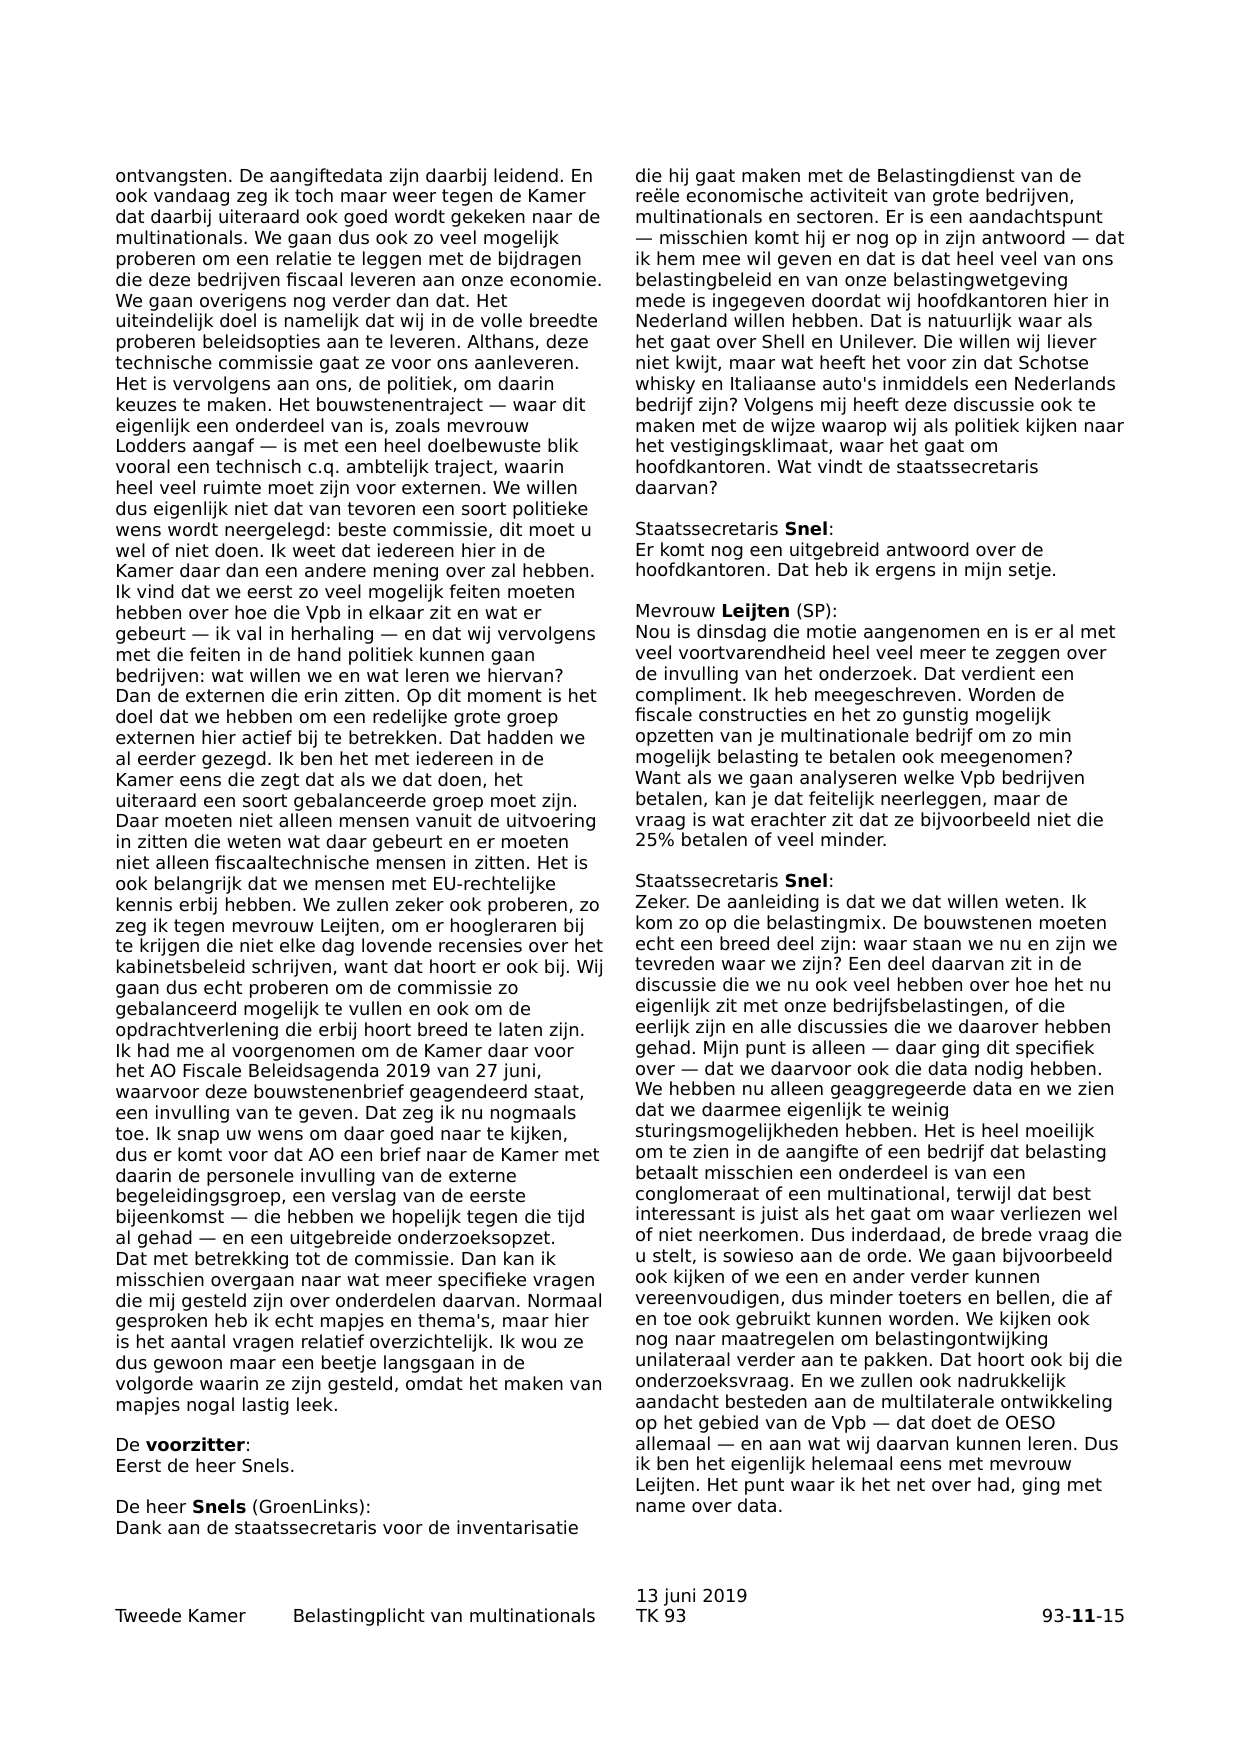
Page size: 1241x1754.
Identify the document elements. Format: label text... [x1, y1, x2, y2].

text Nou is dinsdag die motie aangenomen en is er al met veel voortvarendheid heel veel meer te zeggen over de invulling van het onderzoek. Dat verdient een compliment. Ik heb meegeschreven. Worden de fiscale constructies en het zo gunstig mogelijk opzetten van je multinationale bedrijf om zo min mogelijk belasting te betalen ook meegenomen? Want als we gaan analyseren welke Vpb bedrijven betalen, kan je dat feitelijk neerleggen, maar de vraag is wat erachter zit dat ze bijvoorbeeld niet die 25% betalen of veel minder. [635, 622, 1125, 851]
text Dan de externen die erin zitten. Op dit moment is het doel dat we hebben om een redelijke grote groep externen hier actief bij te betrekken. Dat hadden we al eerder gezegd. Ik ben het met iedereen in de Kamer eens die zegt dat als we dat doen, het uiteraard een soort gebalanceerde groep moet zijn. Daar moeten niet alleen mensen vanuit de uitvoering in zitten die weten wat daar gebeurt en er moeten niet alleen fiscaaltechnische mensen in zitten. Het is ook belangrijk dat we mensen met EU-rechtelijke kennis erbij hebben. We zullen zeker ook proberen, zo zeg ik tegen mevrouw Leijten, om er hoogleraren bij te krijgen die niet elke dag lovende recensies over het kabinetsbeleid schrijven, want dat hoort er ook bij. Wij gaan dus echt proberen om de commissie zo gebalanceerd mogelijk te vullen en ook om de opdrachtverlening die erbij hoort breed te laten zijn. [115, 686, 605, 1040]
text Eerst de heer Snels. [115, 1456, 605, 1477]
text Dank aan de staatssecretaris voor de inventarisatie [115, 1518, 605, 1538]
text Ik had me al voorgenomen om de Kamer daar voor het AO Fiscale Beleidsagenda 2019 van 27 juni, waarvoor deze bouwstenenbrief geagendeerd staat, een invulling van te geven. Dat zeg ik nu nogmaals toe. Ik snap uw wens om daar goed naar te kijken, dus er komt voor dat AO een brief naar de Kamer met daarin de personele invulling van de externe begeleidingsgroep, een verslag van de eerste bijeenkomst — die hebben we hopelijk tegen die tijd al gehad — en een uitgebreide onderzoeksopzet. [115, 1040, 605, 1249]
text Staatssecretaris Snel: [635, 871, 1125, 892]
text De heer Snels (GroenLinks): [115, 1497, 605, 1518]
text Staatssecretaris Snel: [635, 519, 1125, 539]
text Mevrouw Leijten (SP): [635, 601, 1125, 622]
text De voorzitter: [115, 1435, 605, 1456]
text die hij gaat maken met de Belastingdienst van de reële economische activiteit van grote bedrijven, multinationals en sectoren. Er is een aandachtspunt — misschien komt hij er nog op in zijn antwoord — dat ik hem mee wil geven en dat is dat heel veel van ons belastingbeleid en van onze belastingwetgeving mede is ingegeven doordat wij hoofdkantoren hier in Nederland willen hebben. Dat is natuurlijk waar als het gaat over Shell en Unilever. Die willen wij liever niet kwijt, maar wat heeft het voor zin dat Schotse whisky en Italiaanse auto's inmiddels een Nederlands bedrijf zijn? Volgens mij heeft deze discussie ook te maken met de wijze waarop wij als politiek kijken naar het vestigingsklimaat, waar het gaat om hoofdkantoren. Wat vindt de staatssecretaris daarvan? [635, 165, 1125, 499]
text Zeker. De aanleiding is dat we dat willen weten. Ik kom zo op die belastingmix. De bouwstenen moeten echt een breed deel zijn: waar staan we nu en zijn we tevreden waar we zijn? Een deel daarvan zit in de discussie die we nu ook veel hebben over hoe het nu eigenlijk zit met onze bedrijfsbelastingen, of die eerlijk zijn en alle discussies die we daarover hebben gehad. Mijn punt is alleen — daar ging dit specifiek over — dat we daarvoor ook die data nodig hebben. We hebben nu alleen geaggregeerde data en we zien dat we daarmee eigenlijk te weinig sturingsmogelijkheden hebben. Het is heel moeilijk om te zien in de aangifte of een bedrijf dat belasting betaalt misschien een onderdeel is van een conglomeraat of een multinational, terwijl dat best interessant is juist als het gaat om waar verliezen wel of niet neerkomen. Dus inderdaad, de brede vraag die u stelt, is sowieso aan de orde. We gaan bijvoorbeeld ook kijken of we een en ander verder kunnen vereenvoudigen, dus minder toeters en bellen, die af en toe ook gebruikt kunnen worden. We kijken ook nog naar maatregelen om belastingontwijking unilateraal verder aan te pakken. Dat hoort ook bij die onderzoeksvraag. En we zullen ook nadrukkelijk aandacht besteden aan de multilaterale ontwikkeling op het gebied van de Vpb — dat doet de OESO allemaal — en aan wat wij daarvan kunnen leren. Dus ik ben het eigenlijk helemaal eens met mevrouw Leijten. Het punt waar ik het net over had, ging met name over data. [635, 892, 1125, 1517]
text Dat met betrekking tot de commissie. Dan kan ik misschien overgaan naar wat meer specifieke vragen die mij gesteld zijn over onderdelen daarvan. Normaal gesproken heb ik echt mapjes en thema's, maar hier is het aantal vragen relatief overzichtelijk. Ik wou ze dus gewoon maar een beetje langsgaan in de volgorde waarin ze zijn gesteld, omdat het maken van mapjes nogal lastig leek. [115, 1249, 605, 1415]
text ontvangsten. De aangiftedata zijn daarbij leidend. En ook vandaag zeg ik toch maar weer tegen de Kamer dat daarbij uiteraard ook goed wordt gekeken naar de multinationals. We gaan dus ook zo veel mogelijk proberen om een relatie te leggen met de bijdragen die deze bedrijven fiscaal leveren aan onze economie. We gaan overigens nog verder dan dat. Het uiteindelijk doel is namelijk dat wij in de volle breedte proberen beleidsopties aan te leveren. Althans, deze technische commissie gaat ze voor ons aanleveren. Het is vervolgens aan ons, de politiek, om daarin keuzes te maken. Het bouwstenentraject — waar dit eigenlijk een onderdeel van is, zoals mevrouw Lodders aangaf — is met een heel doelbewuste blik vooral een technisch c.q. ambtelijk traject, waarin heel veel ruimte moet zijn voor externen. We willen dus eigenlijk niet dat van tevoren een soort politieke wens wordt neergelegd: beste commissie, dit moet u wel of niet doen. Ik weet dat iedereen hier in de Kamer daar dan een andere mening over zal hebben. Ik vind dat we eerst zo veel mogelijk feiten moeten hebben over hoe die Vpb in elkaar zit en wat er gebeurt — ik val in herhaling — en dat wij vervolgens met die feiten in de hand politiek kunnen gaan bedrijven: wat willen we en wat leren we hiervan? [115, 165, 605, 686]
text Er komt nog een uitgebreid antwoord over de hoofdkantoren. Dat heb ik ergens in mijn setje. [635, 539, 1125, 581]
